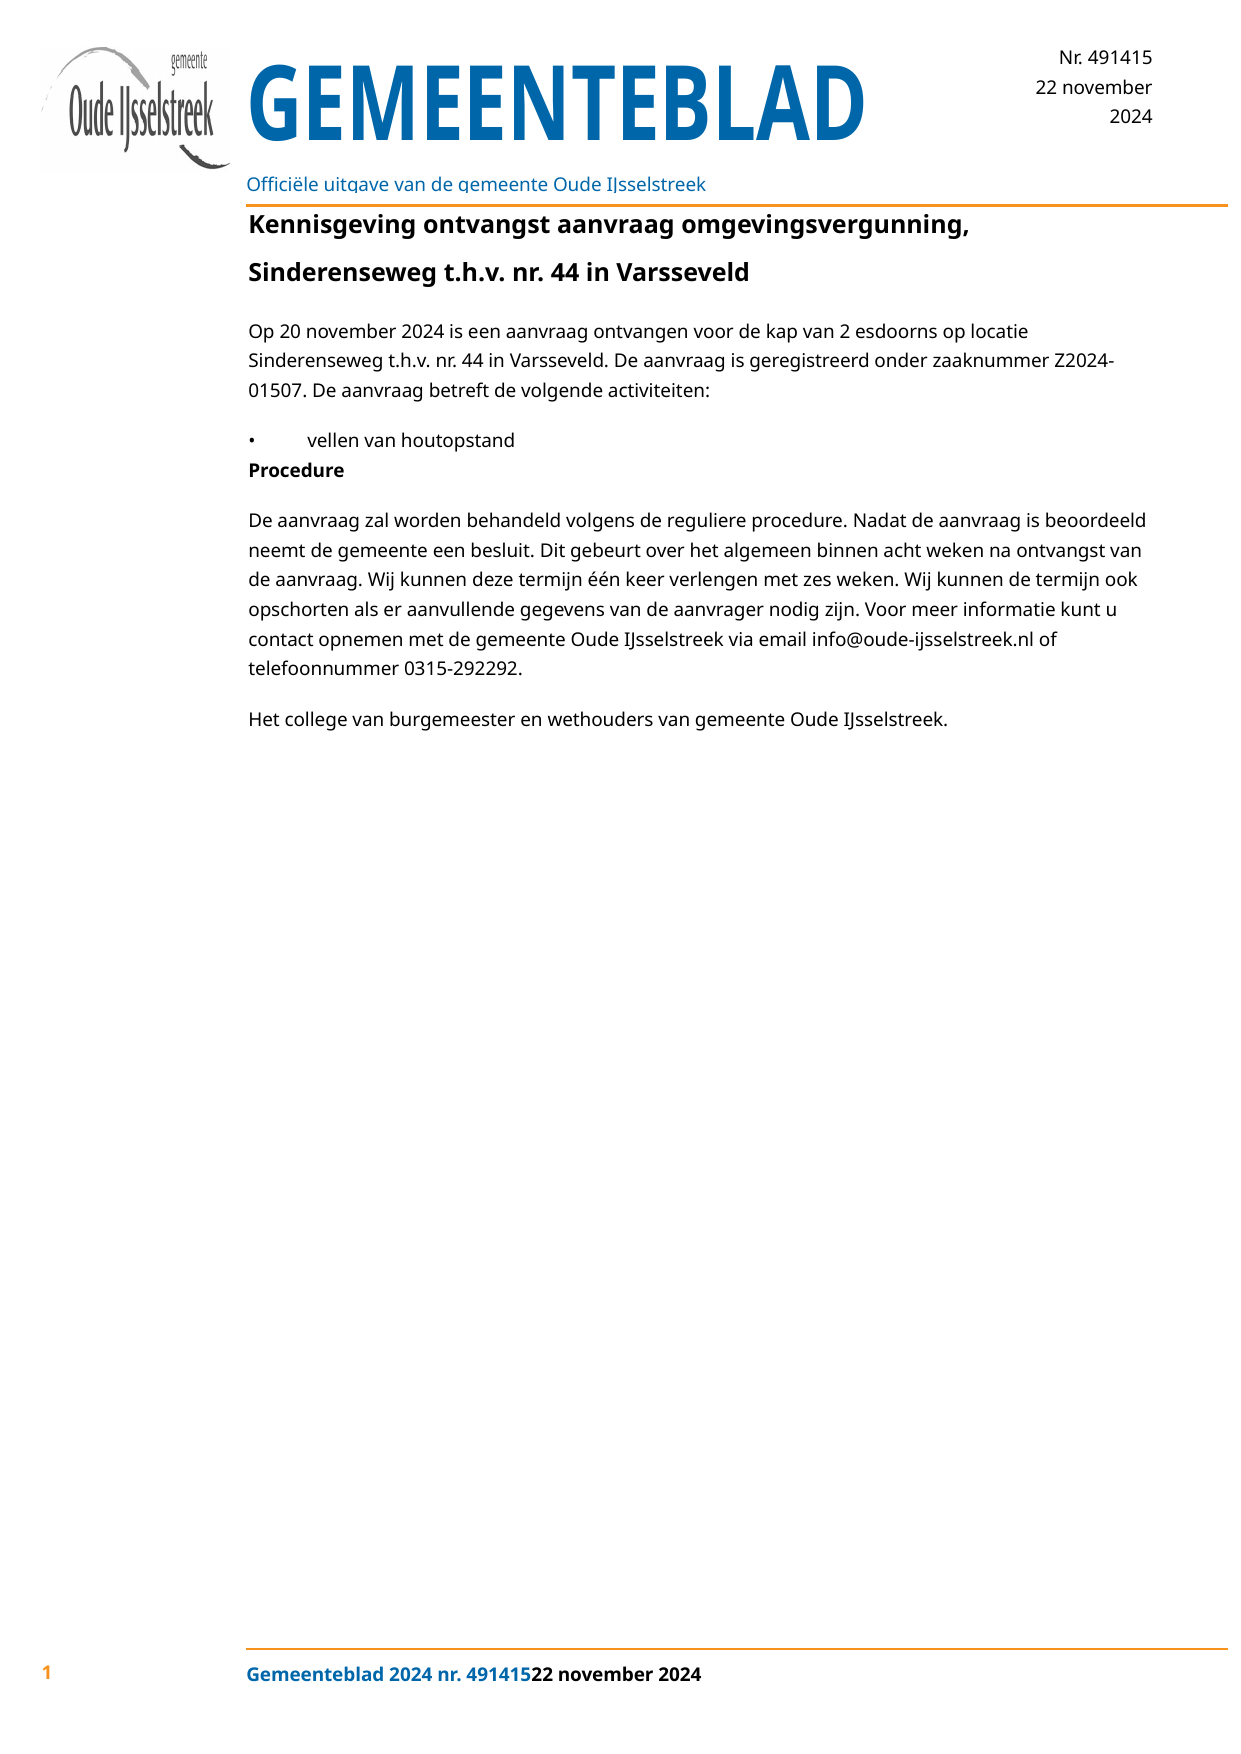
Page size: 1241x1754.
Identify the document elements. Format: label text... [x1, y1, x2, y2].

list vellen van houtopstand [248, 427, 1152, 453]
text De aanvraag zal worden behandeld volgens de reguliere procedure. Nadat de aanvraag is beoordeeld neemt de gemeente een besluit. Dit gebeurt over het algemeen binnen acht weken na ontvangst van de aanvraag. Wij kunnen deze termijn één keer verlengen met zes weken. Wij kunnen de termijn ook opschorten als er aanvullende gegevens van de aanvrager nodig zijn. Voor meer informatie kunt u contact opnemen met de gemeente Oude IJsselstreek via email info@oude-ijsselstreek.nl of telefoonnummer 0315-292292. [248, 507, 1152, 681]
text Het college van burgemeester en wethouders van gemeente Oude IJsselstreek. [248, 706, 1152, 732]
text Kennisgeving ontvangst aanvraag omgevingsvergunning, Sinderenseweg t.h.v. nr. 44 in Varsseveld [248, 207, 1152, 288]
text Op 20 november 2024 is een aanvraag ontvangen voor de kap van 2 esdoorns op locatie Sinderenseweg t.h.v. nr. 44 in Varsseveld. De aanvraag is geregistreerd onder zaaknummer Z2024-01507. De aanvraag betreft de volgende activiteiten: [248, 318, 1152, 403]
picture [41, 47, 231, 172]
text Procedure [248, 457, 1152, 483]
